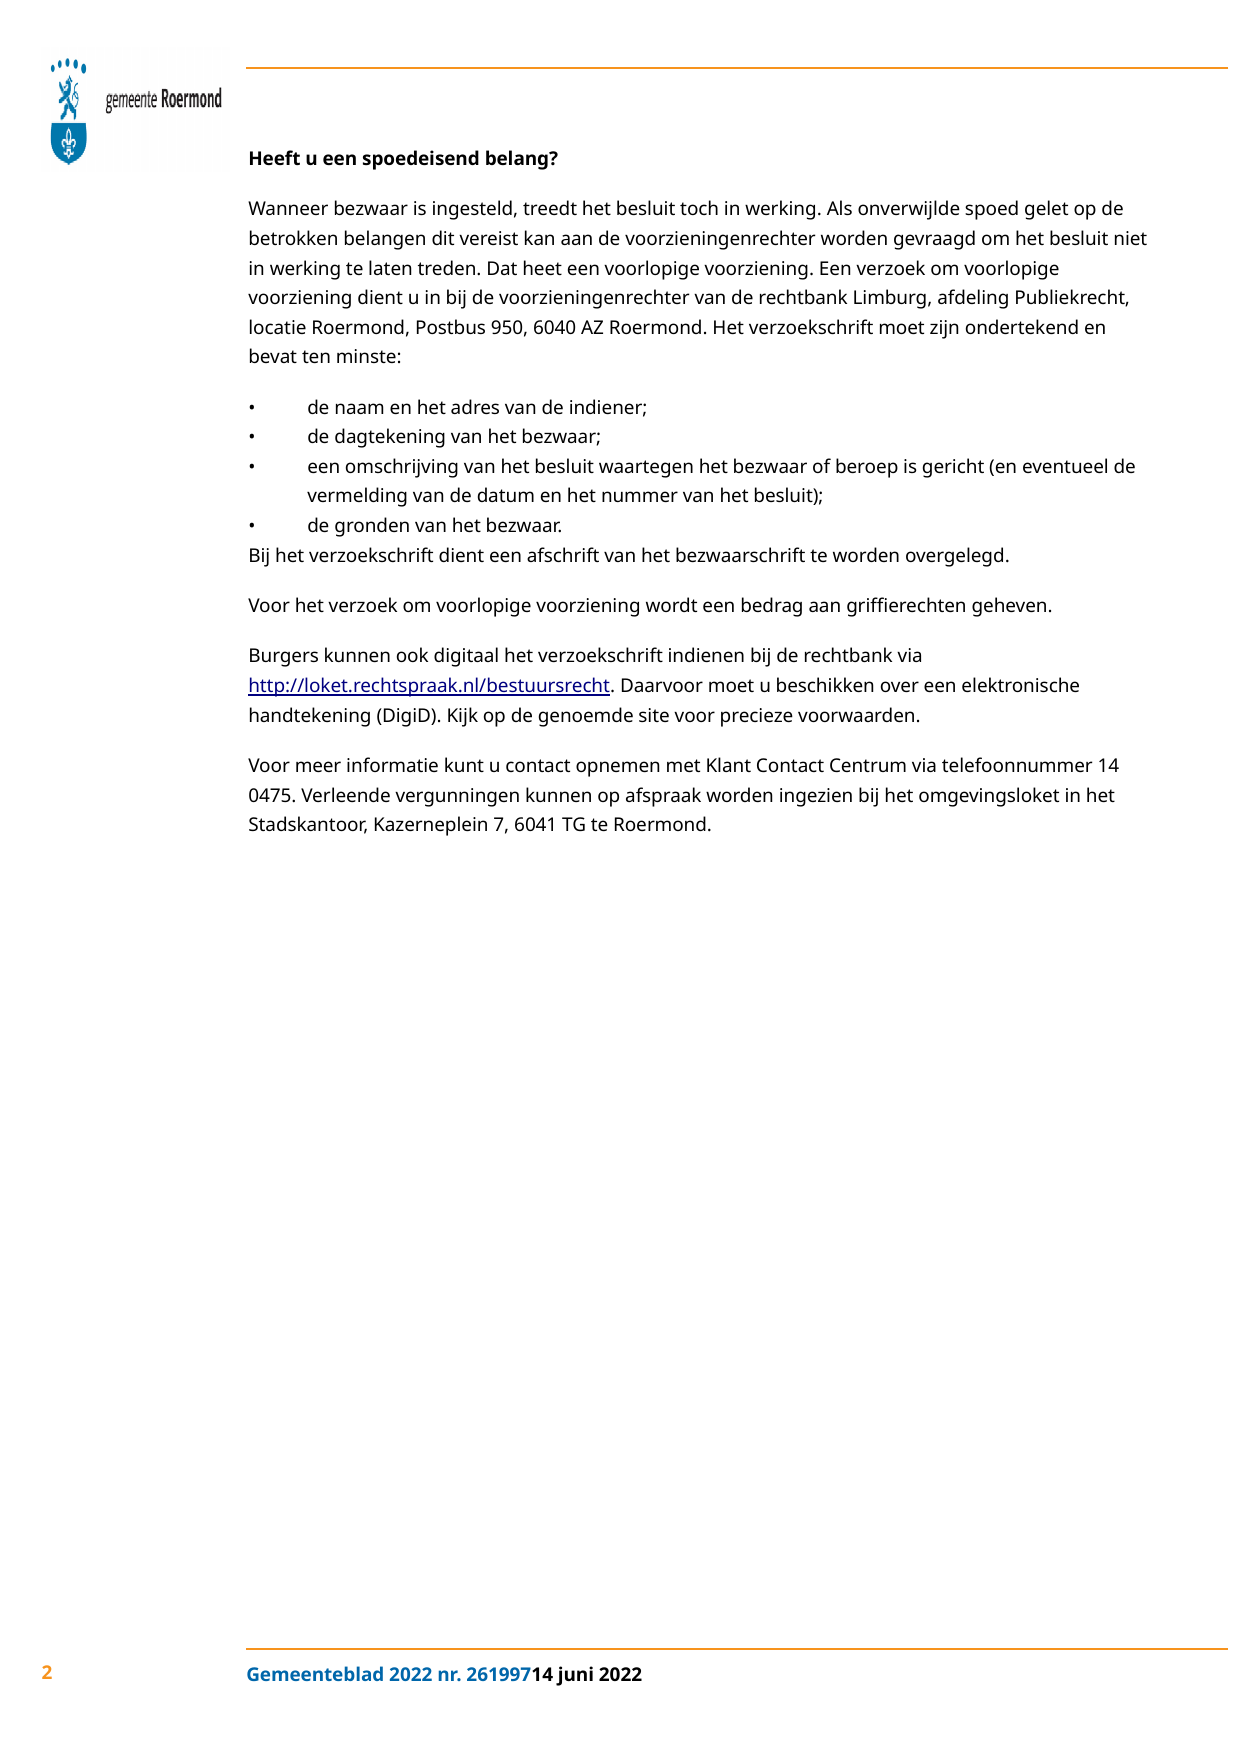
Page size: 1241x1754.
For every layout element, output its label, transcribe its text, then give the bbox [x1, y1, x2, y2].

list de dagtekening van het bezwaar; [248, 423, 1152, 449]
text Voor meer informatie kunt u contact opnemen met Klant Contact Centrum via telefoonnummer 14 0475. Verleende vergunningen kunnen op afspraak worden ingezien bij het omgevingsloket in het Stadskantoor, Kazerneplein 7, 6041 TG te Roermond. [248, 752, 1152, 837]
text Voor het verzoek om voorlopige voorziening wordt een bedrag aan griffierechten geheven. [248, 592, 1152, 618]
text Heeft u een spoedeisend belang? [248, 145, 1152, 171]
list een omschrijving van het besluit waartegen het bezwaar of beroep is gericht (en eventueel de vermelding van de datum en het nummer van het besluit); [248, 453, 1152, 508]
text Bij het verzoekschrift dient een afschrift van het bezwaarschrift te worden overgelegd. [248, 542, 1152, 568]
text Wanneer bezwaar is ingesteld, treedt het besluit toch in werking. Als onverwijlde spoed gelet op de betrokken belangen dit vereist kan aan de voorzieningenrechter worden gevraagd om het besluit niet in werking te laten treden. Dat heet een voorlopige voorziening. Een verzoek om voorlopige voorziening dient u in bij de voorzieningenrechter van de rechtbank Limburg, afdeling Publiekrecht, locatie Roermond, Postbus 950, 6040 AZ Roermond. Het verzoekschrift moet zijn ondertekend en bevat ten minste: [248, 196, 1152, 369]
list de naam en het adres van de indiener; [248, 394, 1152, 420]
picture [41, 47, 231, 172]
text Burgers kunnen ook digitaal het verzoekschrift indienen bij de rechtbank via http://loket.rechtspraak.nl/bestuursrecht. Daarvoor moet u beschikken over een elektronische handtekening (DigiD). Kijk op de genoemde site voor precieze voorwaarden. [248, 643, 1152, 728]
list de gronden van het bezwaar. [248, 512, 1152, 538]
